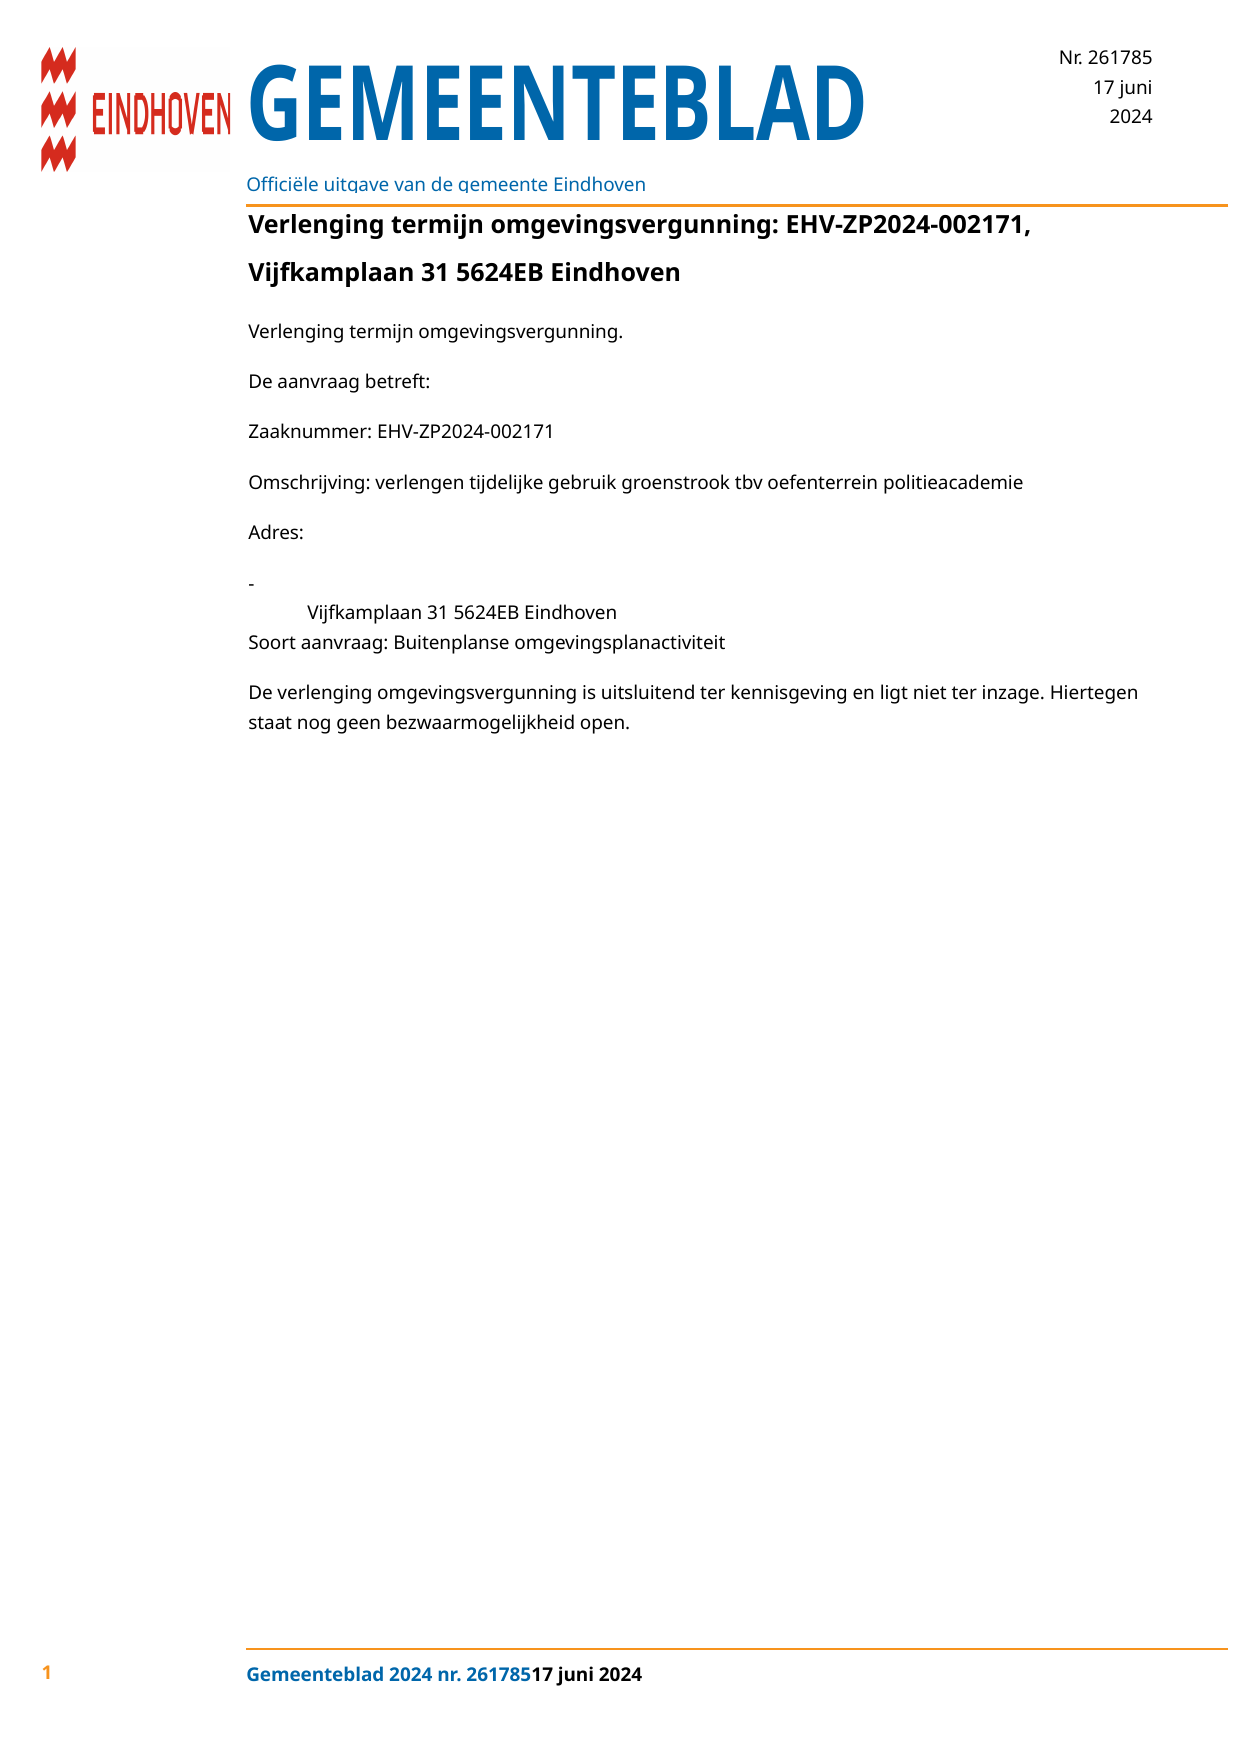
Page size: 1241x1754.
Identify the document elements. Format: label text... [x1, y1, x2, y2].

text De aanvraag betreft: [248, 368, 1152, 394]
text Zaaknummer: EHV-ZP2024-002171 [248, 419, 1152, 444]
text De verlenging omgevingsvergunning is uitsluitend ter kennisgeving en ligt niet ter inzage. Hiertegen staat nog geen bezwaarmogelijkheid open. [248, 679, 1152, 735]
text Omschrijving: verlengen tijdelijke gebruik groenstrook tbv oefenterrein politieacademie [248, 469, 1152, 495]
list Vijfkamplaan 31 5624EB Eindhoven [248, 599, 1152, 625]
picture [41, 47, 231, 172]
text Verlenging termijn omgevingsvergunning. [248, 318, 1152, 344]
text Verlenging termijn omgevingsvergunning: EHV-ZP2024-002171, Vijfkamplaan 31 5624EB Eindhoven [248, 207, 1152, 288]
text Adres: [248, 519, 1152, 545]
text Soort aanvraag: Buitenplanse omgevingsplanactiviteit [248, 629, 1152, 655]
